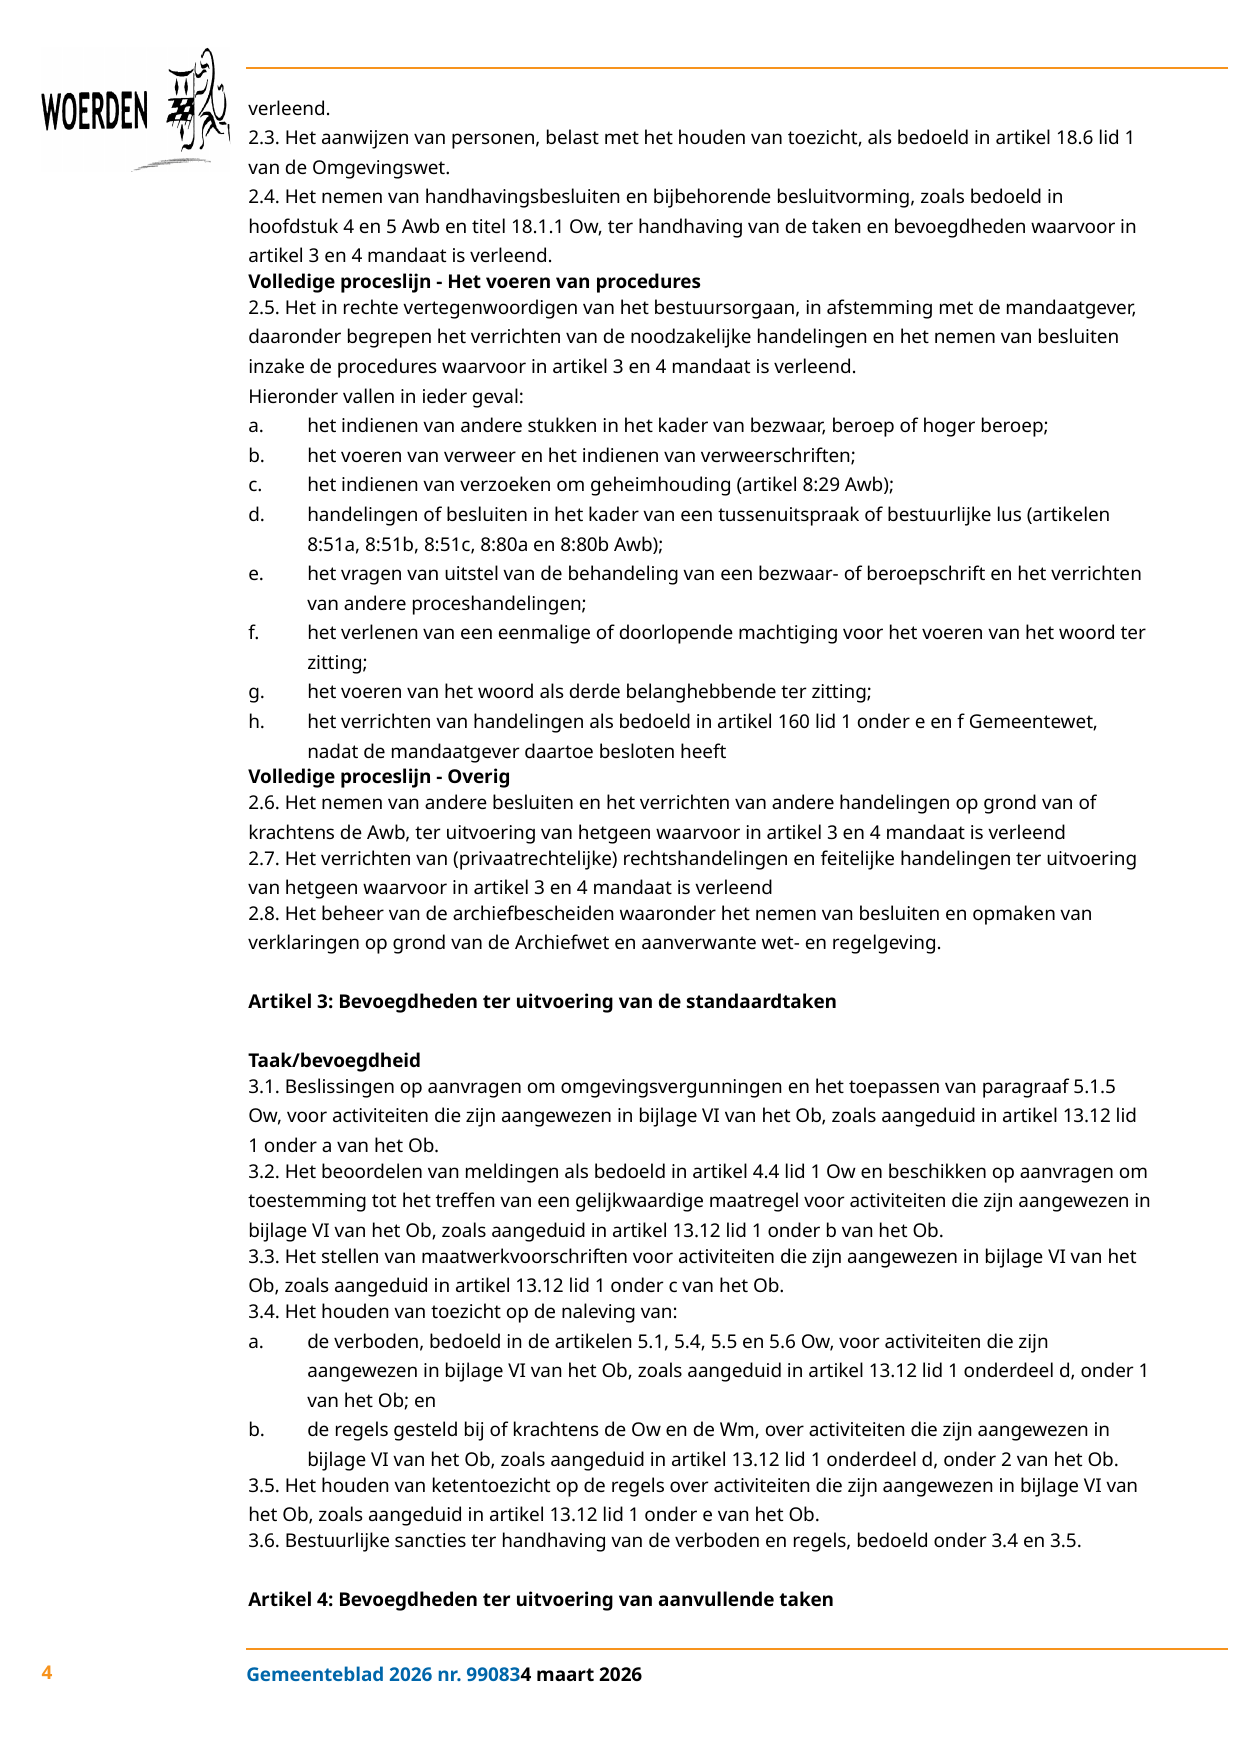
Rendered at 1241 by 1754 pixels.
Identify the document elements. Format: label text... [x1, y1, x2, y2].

table_cell 3.5. Het houden van ketentoezicht op de regels over activiteiten die zijn aangewezen in bijlage VI van het Ob, zoals aangeduid in artikel 13.12 lid 1 onder e van het Ob. [248, 1472, 1152, 1527]
table_header Taak/bevoegdheid [248, 1048, 1152, 1073]
table_cell Volledige proceslijn - Het voeren van procedures [248, 269, 1152, 294]
table_cell 2.8. Het beheer van de archiefbescheiden waaronder het nemen van besluiten en opmaken van verklaringen op grond van de Archiefwet en aanverwante wet- en regelgeving. [248, 900, 1152, 955]
text Artikel 4: Bevoegdheden ter uitvoering van aanvullende taken [248, 1586, 1152, 1611]
table_cell 2.6. Het nemen van andere besluiten en het verrichten van andere handelingen op grond van of krachtens de Awb, ter uitvoering van hetgeen waarvoor in artikel 3 en 4 mandaat is verleend [248, 789, 1152, 845]
table_cell 3.6. Bestuurlijke sancties ter handhaving van de verboden en regels, bedoeld onder 3.4 en 3.5. [248, 1527, 1152, 1553]
table_cell 2.7. Het verrichten van (privaatrechtelijke) rechtshandelingen en feitelijke handelingen ter uitvoering van hetgeen waarvoor in artikel 3 en 4 mandaat is verleend [248, 845, 1152, 900]
text Artikel 3: Bevoegdheden ter uitvoering van de standaardtaken [248, 988, 1152, 1014]
picture [41, 47, 231, 172]
table_cell verleend. 2.3. Het aanwijzen van personen, belast met het houden van toezicht, als bedoeld in artikel 18.6 lid 1 van de Omgevingswet. 2.4. Het nemen van handhavingsbesluiten en bijbehorende besluitvorming, zoals bedoeld in hoofdstuk 4 en 5 Awb en titel 18.1.1 Ow, ter handhaving van de taken en bevoegdheden waarvoor in artikel 3 en 4 mandaat is verleend. [248, 95, 1152, 268]
table_cell 3.2. Het beoordelen van meldingen als bedoeld in artikel 4.4 lid 1 Ow en beschikken op aanvragen om toestemming tot het treffen van een gelijkwaardige maatregel voor activiteiten die zijn aangewezen in bijlage VI van het Ob, zoals aangeduid in artikel 13.12 lid 1 onder b van het Ob. [248, 1158, 1152, 1243]
table_cell 2.5. Het in rechte vertegenwoordigen van het bestuursorgaan, in afstemming met de mandaatgever, daaronder begrepen het verrichten van de noodzakelijke handelingen en het nemen van besluiten inzake de procedures waarvoor in artikel 3 en 4 mandaat is verleend. Hieronder vallen in ieder geval: het indienen van andere stukken in het kader van bezwaar, beroep of hoger beroep; het voeren van verweer en het indienen van verweerschriften; het indienen van verzoeken om geheimhouding (artikel 8:29 Awb); handelingen of besluiten in het kader van een tussenuitspraak of bestuurlijke lus (artikelen 8:51a, 8:51b, 8:51c, 8:80a en 8:80b Awb); het vragen van uitstel van de behandeling van een bezwaar- of beroepschrift en het verrichten van andere proceshandelingen; het verlenen van een eenmalige of doorlopende machtiging voor het voeren van het woord ter zitting; het voeren van het woord als derde belanghebbende ter zitting; het verrichten van handelingen als bedoeld in artikel 160 lid 1 onder e en f Gemeentewet, nadat de mandaatgever daartoe besloten heeft [248, 294, 1152, 764]
table_cell 3.3. Het stellen van maatwerkvoorschriften voor activiteiten die zijn aangewezen in bijlage VI van het Ob, zoals aangeduid in artikel 13.12 lid 1 onder c van het Ob. [248, 1243, 1152, 1298]
table_cell 3.1. Beslissingen op aanvragen om omgevingsvergunningen en het toepassen van paragraaf 5.1.5 Ow, voor activiteiten die zijn aangewezen in bijlage VI van het Ob, zoals aangeduid in artikel 13.12 lid 1 onder a van het Ob. [248, 1073, 1152, 1158]
table_cell Volledige proceslijn - Overig [248, 764, 1152, 789]
table_cell 3.4. Het houden van toezicht op de naleving van: de verboden, bedoeld in de artikelen 5.1, 5.4, 5.5 en 5.6 Ow, voor activiteiten die zijn aangewezen in bijlage VI van het Ob, zoals aangeduid in artikel 13.12 lid 1 onderdeel d, onder 1 van het Ob; en de regels gesteld bij of krachtens de Ow en de Wm, over activiteiten die zijn aangewezen in bijlage VI van het Ob, zoals aangeduid in artikel 13.12 lid 1 onderdeel d, onder 2 van het Ob. [248, 1298, 1152, 1472]
